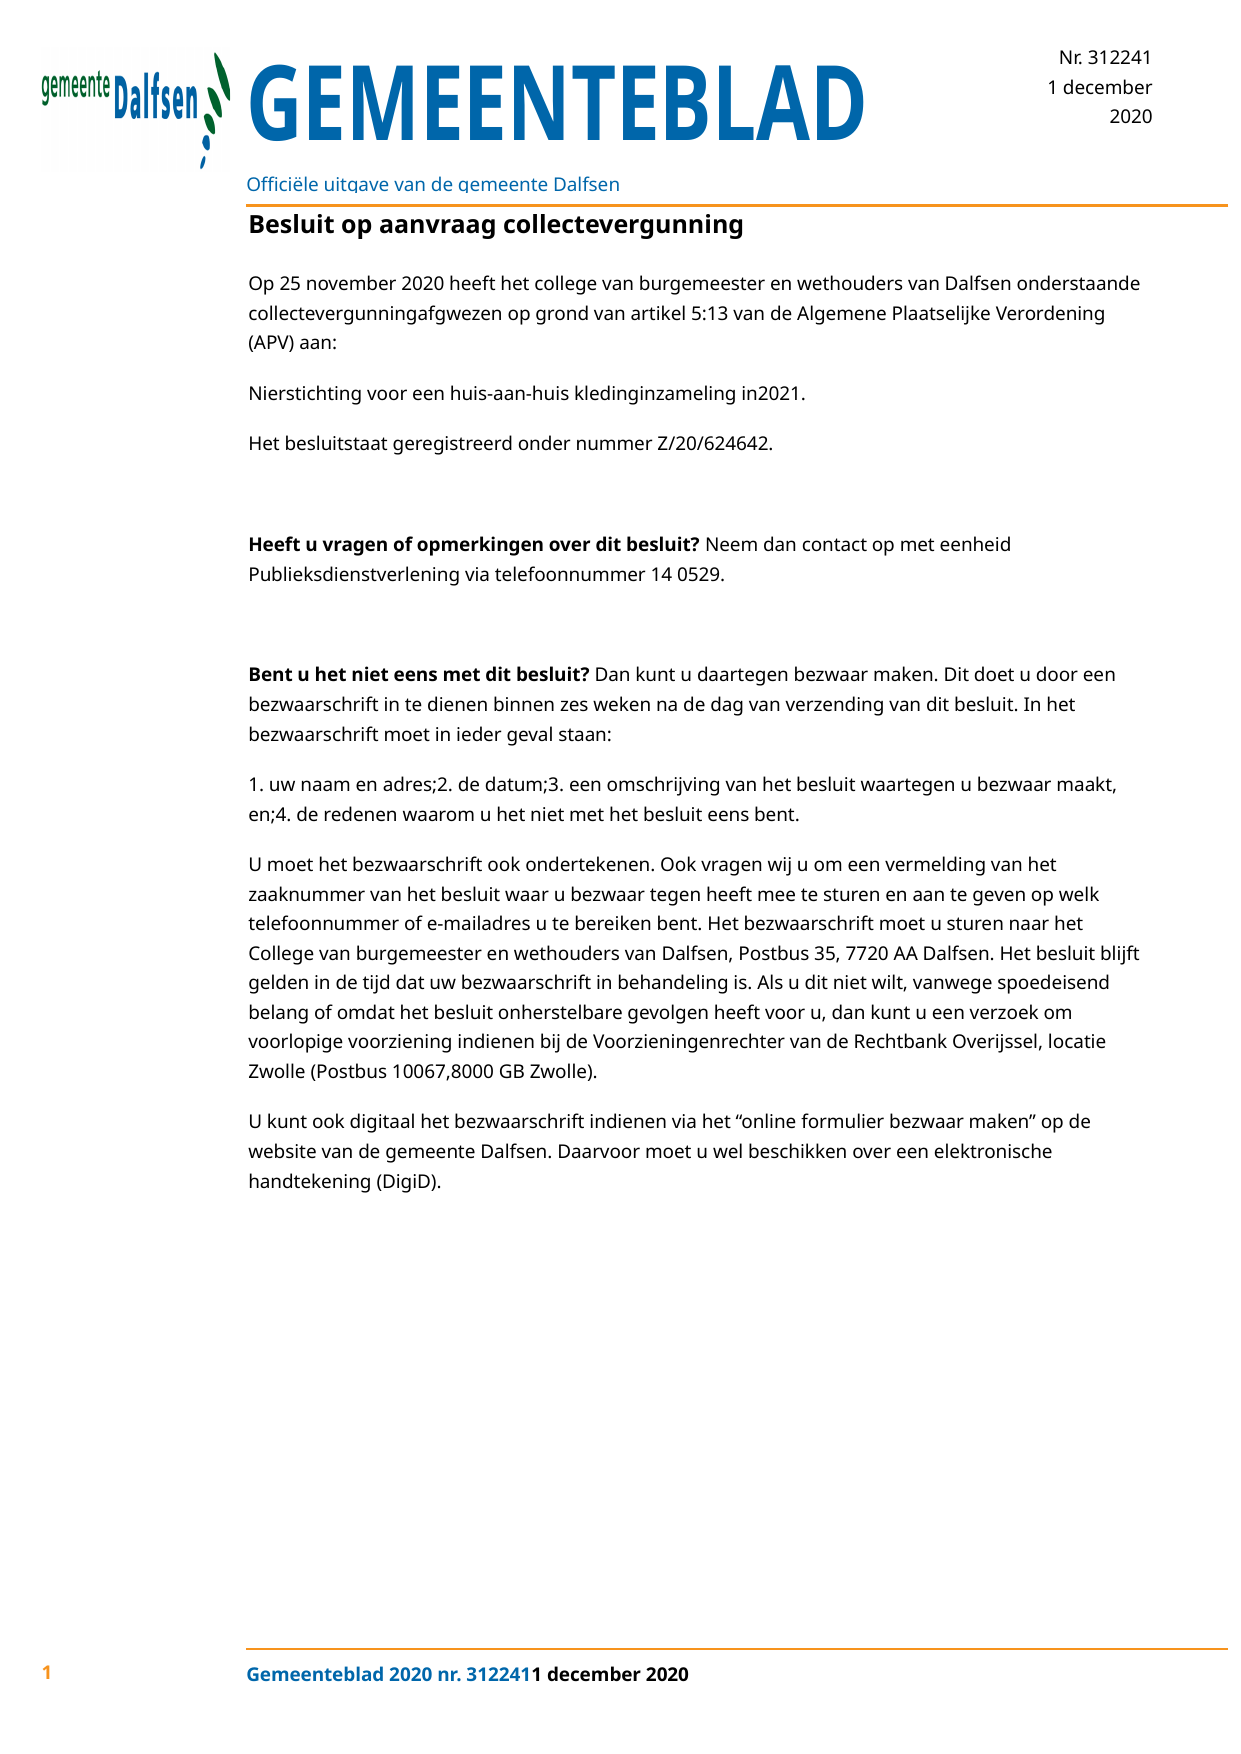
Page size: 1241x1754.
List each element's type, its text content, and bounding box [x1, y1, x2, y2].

text U moet het bezwaarschrift ook ondertekenen. Ook vragen wij u om een vermelding van het zaaknummer van het besluit waar u bezwaar tegen heeft mee te sturen en aan te geven op welk telefoonnummer of e-mailadres u te bereiken bent. Het bezwaarschrift moet u sturen naar het College van burgemeester en wethouders van Dalfsen, Postbus 35, 7720 AA Dalfsen. Het besluit blijft gelden in de tijd dat uw bezwaarschrift in behandeling is. Als u dit niet wilt, vanwege spoedeisend belang of omdat het besluit onherstelbare gevolgen heeft voor u, dan kunt u een verzoek om voorlopige voorziening indienen bij de Voorzieningenrechter van de Rechtbank Overijssel, locatie Zwolle (Postbus 10067,8000 GB Zwolle). [248, 851, 1152, 1084]
text Besluit op aanvraag collectevergunning [248, 207, 1152, 241]
text Nierstichting voor een huis-aan-huis kledinginzameling in2021. [248, 380, 1152, 406]
text Heeft u vragen of opmerkingen over dit besluit? Neem dan contact op met eenheid Publieksdienstverlening via telefoonnummer 14 0529. [248, 531, 1152, 586]
text Op 25 november 2020 heeft het college van burgemeester en wethouders van Dalfsen onderstaande collectevergunningafgwezen op grond van artikel 5:13 van de Algemene Plaatselijke Verordening (APV) aan: [248, 270, 1152, 355]
text Bent u het niet eens met dit besluit? Dan kunt u daartegen bezwaar maken. Dit doet u door een bezwaarschrift in te dienen binnen zes weken na de dag van verzending van dit besluit. In het bezwaarschrift moet in ieder geval staan: [248, 662, 1152, 746]
text 1. uw naam en adres;2. de datum;3. een omschrijving van het besluit waartegen u bezwaar maakt, en;4. de redenen waarom u het niet met het besluit eens bent. [248, 771, 1152, 826]
picture [41, 47, 231, 172]
text U kunt ook digitaal het bezwaarschrift indienen via het “online formulier bezwaar maken” op de website van de gemeente Dalfsen. Daarvoor moet u wel beschikken over een elektronische handtekening (DigiD). [248, 1109, 1152, 1193]
text Het besluitstaat geregistreerd onder nummer Z/20/624642. [248, 430, 1152, 456]
